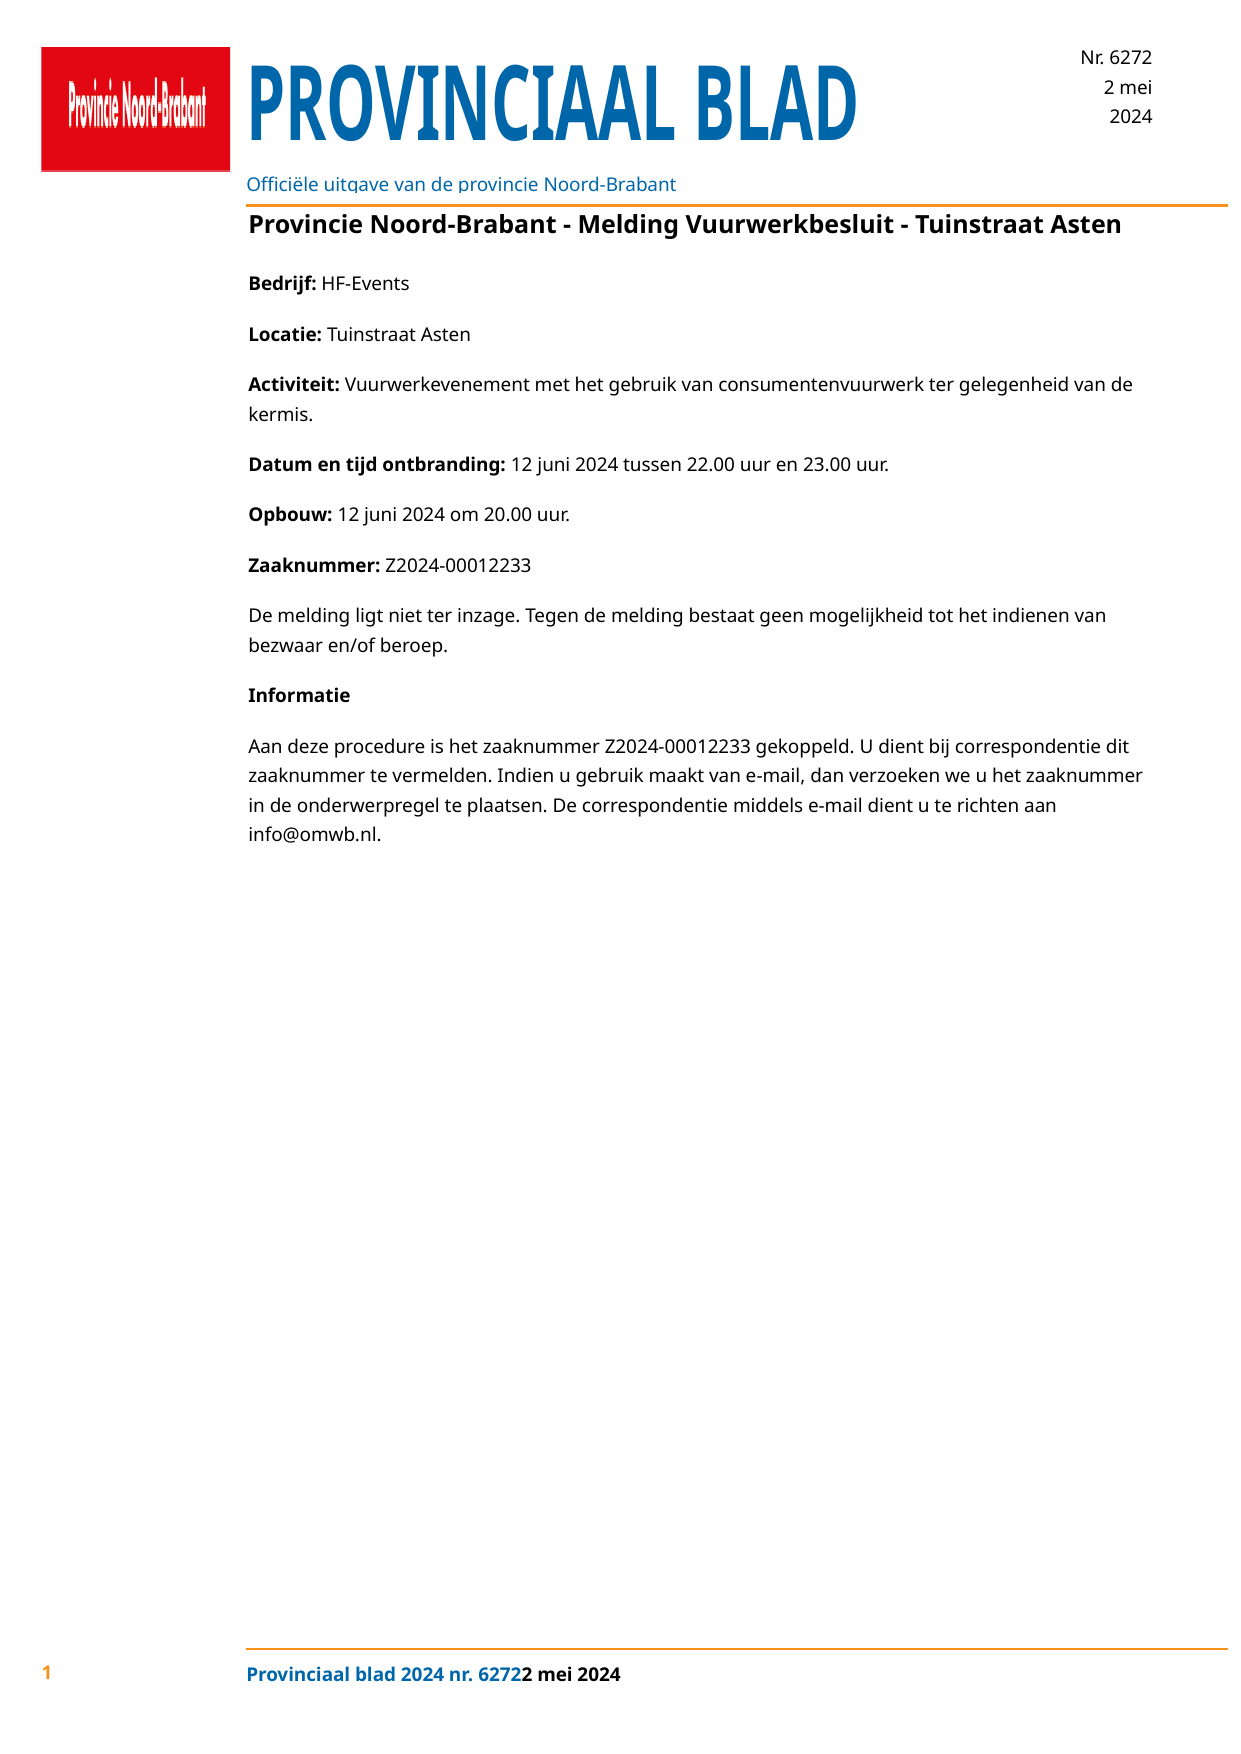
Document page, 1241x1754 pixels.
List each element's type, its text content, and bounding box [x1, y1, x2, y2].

text De melding ligt niet ter inzage. Tegen de melding bestaat geen mogelijkheid tot het indienen van bezwaar en/of beroep. [248, 602, 1152, 658]
text Activiteit: Vuurwerkevenement met het gebruik van consumentenvuurwerk ter gelegenheid van de kermis. [248, 371, 1152, 426]
text Datum en tijd ontbranding: 12 juni 2024 tussen 22.00 uur en 23.00 uur. [248, 451, 1152, 477]
text Zaaknummer: Z2024-00012233 [248, 552, 1152, 578]
text Locatie: Tuinstraat Asten [248, 321, 1152, 346]
picture [41, 47, 231, 172]
text Bedrijf: HF-Events [248, 270, 1152, 296]
text Opbouw: 12 juni 2024 om 20.00 uur. [248, 502, 1152, 527]
text Informatie [248, 682, 1152, 708]
text Aan deze procedure is het zaaknummer Z2024-00012233 gekoppeld. U dient bij correspondentie dit zaaknummer te vermelden. Indien u gebruik maakt van e-mail, dan verzoeken we u het zaaknummer in de onderwerpregel te plaatsen. De correspondentie middels e-mail dient u te richten aan info@omwb.nl. [248, 733, 1152, 847]
text Provincie Noord-Brabant - Melding Vuurwerkbesluit - Tuinstraat Asten [248, 207, 1152, 241]
